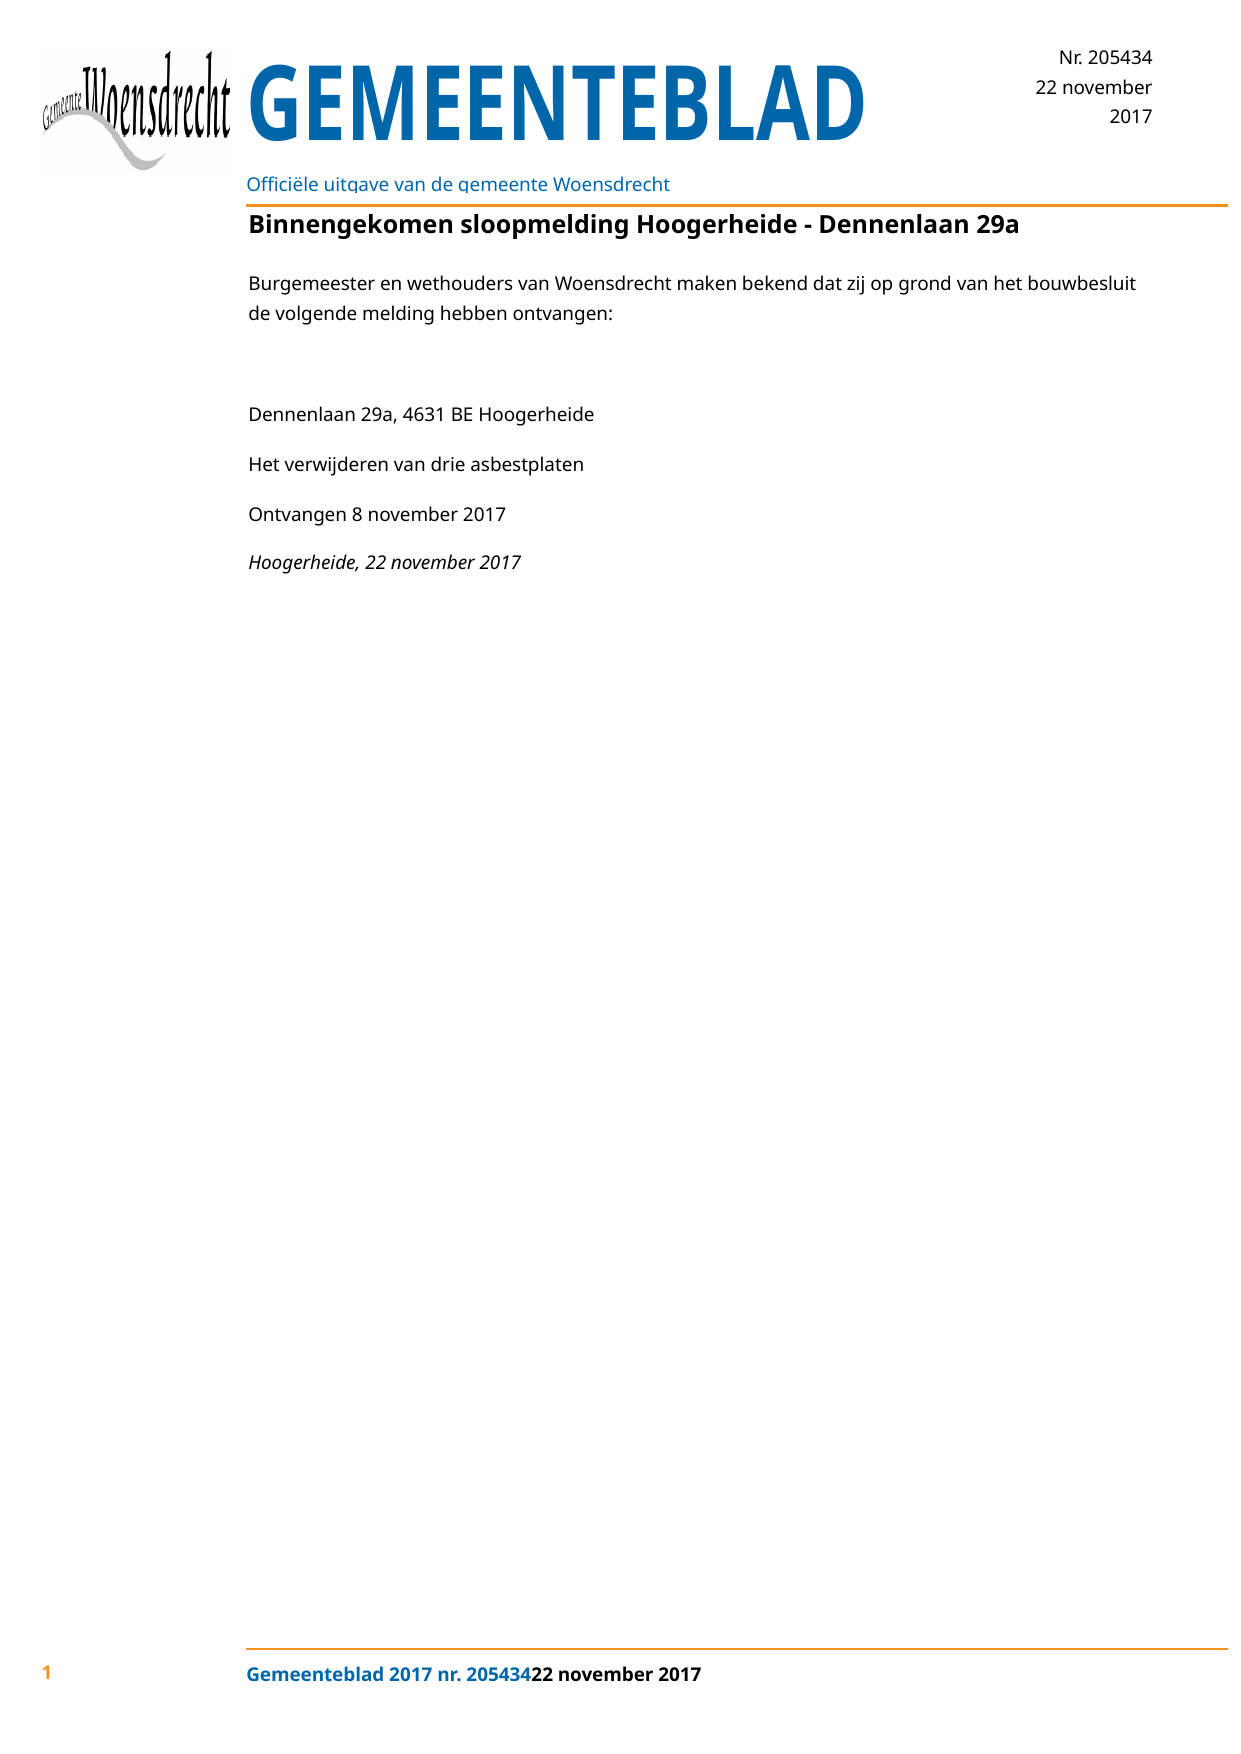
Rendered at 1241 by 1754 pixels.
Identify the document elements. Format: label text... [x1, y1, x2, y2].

text Ontvangen 8 november 2017 [248, 502, 1152, 527]
text Burgemeester en wethouders van Woensdrecht maken bekend dat zij op grond van het bouwbesluit de volgende melding hebben ontvangen: [248, 270, 1152, 326]
text Binnengekomen sloopmelding Hoogerheide - Dennenlaan 29a [248, 207, 1152, 241]
text Het verwijderen van drie asbestplaten [248, 451, 1152, 477]
text Hoogerheide, 22 november 2017 [248, 549, 1152, 575]
picture [41, 47, 231, 172]
text Dennenlaan 29a, 4631 BE Hoogerheide [248, 401, 1152, 426]
